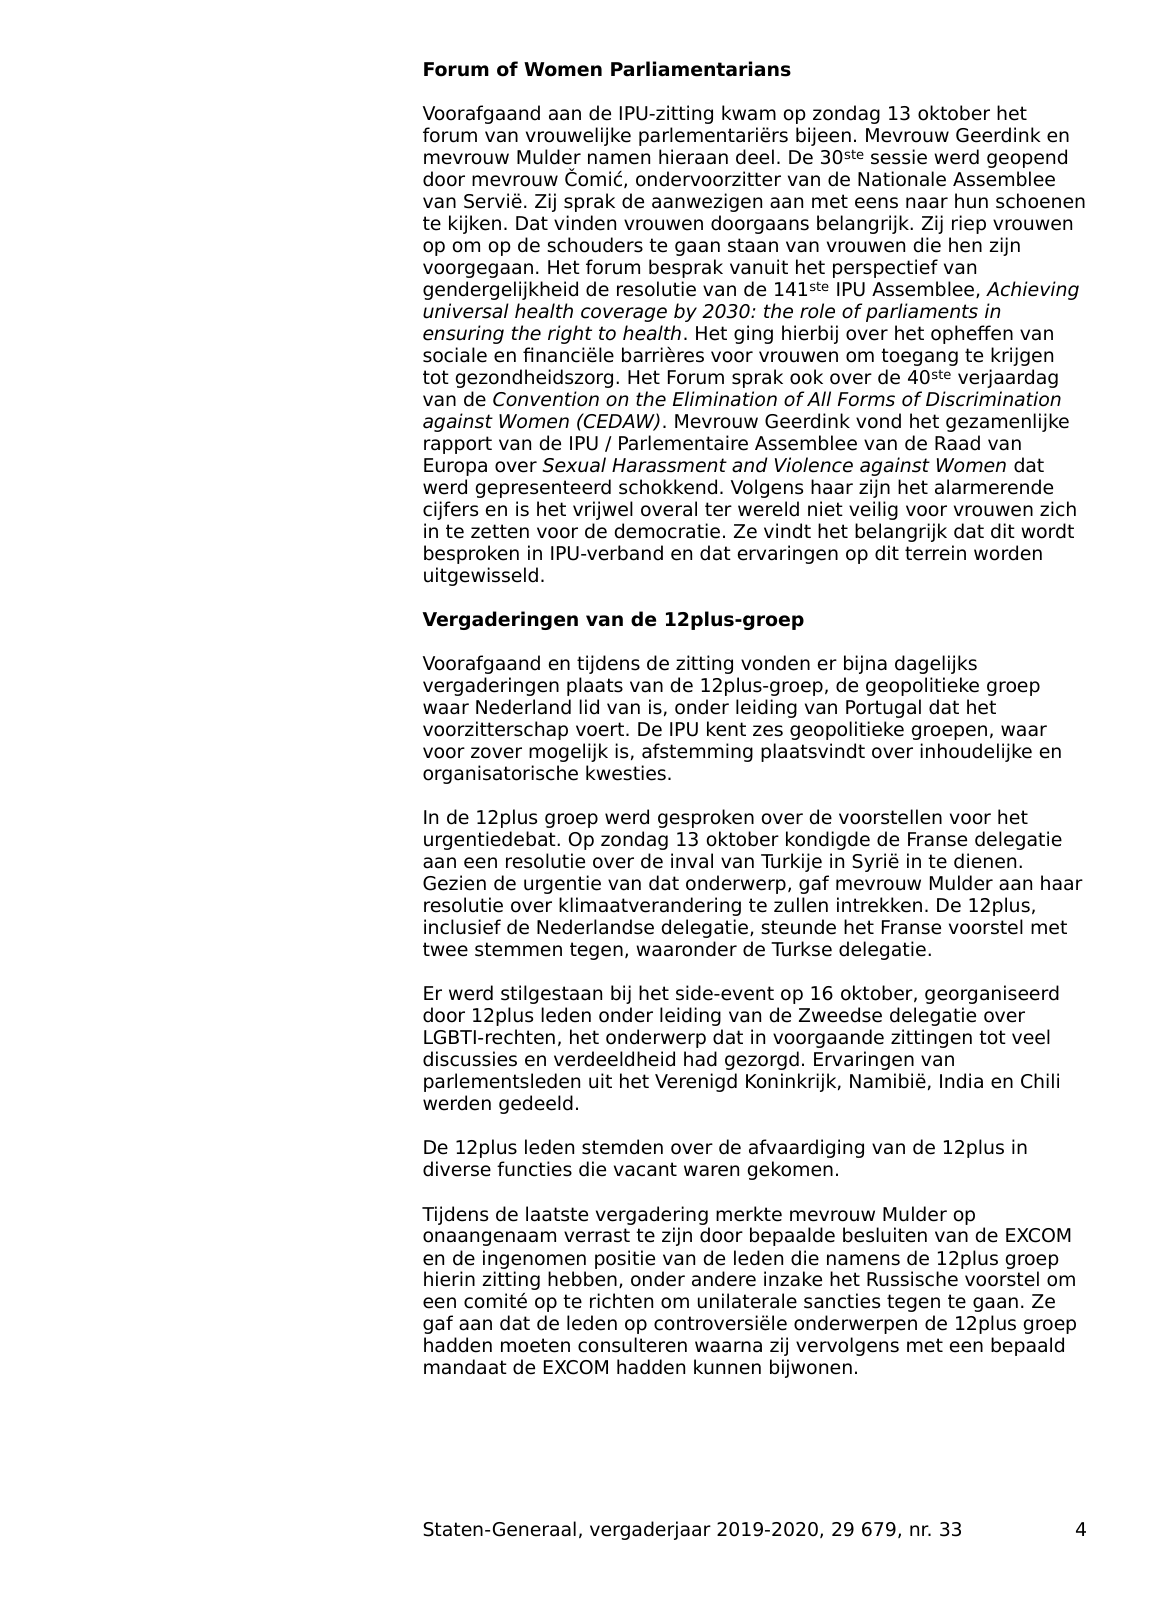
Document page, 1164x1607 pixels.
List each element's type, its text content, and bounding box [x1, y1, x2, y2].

text Voorafgaand en tijdens de zitting vonden er bijna dagelijks vergaderingen plaats van de 12plus-groep, de geopolitieke groep waar Nederland lid van is, onder leiding van Portugal dat het voorzitterschap voert. De IPU kent zes geopolitieke groepen, waar voor zover mogelijk is, afstemming plaatsvindt over inhoudelijke en organisatorische kwesties. [422, 653, 1087, 785]
text In de 12plus groep werd gesproken over de voorstellen voor het urgentiedebat. Op zondag 13 oktober kondigde de Franse delegatie aan een resolutie over de inval van Turkije in Syrië in te dienen. Gezien de urgentie van dat onderwerp, gaf mevrouw Mulder aan haar resolutie over klimaatverandering te zullen intrekken. De 12plus, inclusief de Nederlandse delegatie, steunde het Franse voorstel met twee stemmen tegen, waaronder de Turkse delegatie. [422, 807, 1087, 961]
text De 12plus leden stemden over de afvaardiging van de 12plus in diverse functies die vacant waren gekomen. [422, 1137, 1087, 1181]
subtitle Forum of Women Parliamentarians [422, 59, 1087, 81]
text Tijdens de laatste vergadering merkte mevrouw Mulder op onaangenaam verrast te zijn door bepaalde besluiten van de EXCOM en de ingenomen positie van de leden die namens de 12plus groep hierin zitting hebben, onder andere inzake het Russische voorstel om een comité op te richten om unilaterale sancties tegen te gaan. Ze gaf aan dat de leden op controversiële onderwerpen de 12plus groep hadden moeten consulteren waarna zij vervolgens met een bepaald mandaat de EXCOM hadden kunnen bijwonen. [422, 1203, 1087, 1379]
subtitle Vergaderingen van de 12plus-groep [422, 609, 1087, 631]
text Voorafgaand aan de IPU-zitting kwam op zondag 13 oktober het forum van vrouwelijke parlementariërs bijeen. Mevrouw Geerdink en mevrouw Mulder namen hieraan deel. De 30ste sessie werd geopend door mevrouw Čomić, ondervoorzitter van de Nationale Assemblee van Servië. Zij sprak de aanwezigen aan met eens naar hun schoenen te kijken. Dat vinden vrouwen doorgaans belangrijk. Zij riep vrouwen op om op de schouders te gaan staan van vrouwen die hen zijn voorgegaan. Het forum besprak vanuit het perspectief van gendergelijkheid de resolutie van de 141ste IPU Assemblee, Achieving universal health coverage by 2030: the role of parliaments in ensuring the right to health. Het ging hierbij over het opheffen van sociale en financiële barrières voor vrouwen om toegang te krijgen tot gezondheidszorg. Het Forum sprak ook over de 40ste verjaardag van de Convention on the Elimination of All Forms of Discrimination against Women (CEDAW). Mevrouw Geerdink vond het gezamenlijke rapport van de IPU / Parlementaire Assemblee van de Raad van Europa over Sexual Harassment and Violence against Women dat werd gepresenteerd schokkend. Volgens haar zijn het alarmerende cijfers en is het vrijwel overal ter wereld niet veilig voor vrouwen zich in te zetten voor de democratie. Ze vindt het belangrijk dat dit wordt besproken in IPU-verband en dat ervaringen op dit terrein worden uitgewisseld. [422, 103, 1087, 587]
text Er werd stilgestaan bij het side-event op 16 oktober, georganiseerd door 12plus leden onder leiding van de Zweedse delegatie over LGBTI-rechten, het onderwerp dat in voorgaande zittingen tot veel discussies en verdeeldheid had gezorgd. Ervaringen van parlementsleden uit het Verenigd Koninkrijk, Namibië, India en Chili werden gedeeld. [422, 983, 1087, 1115]
